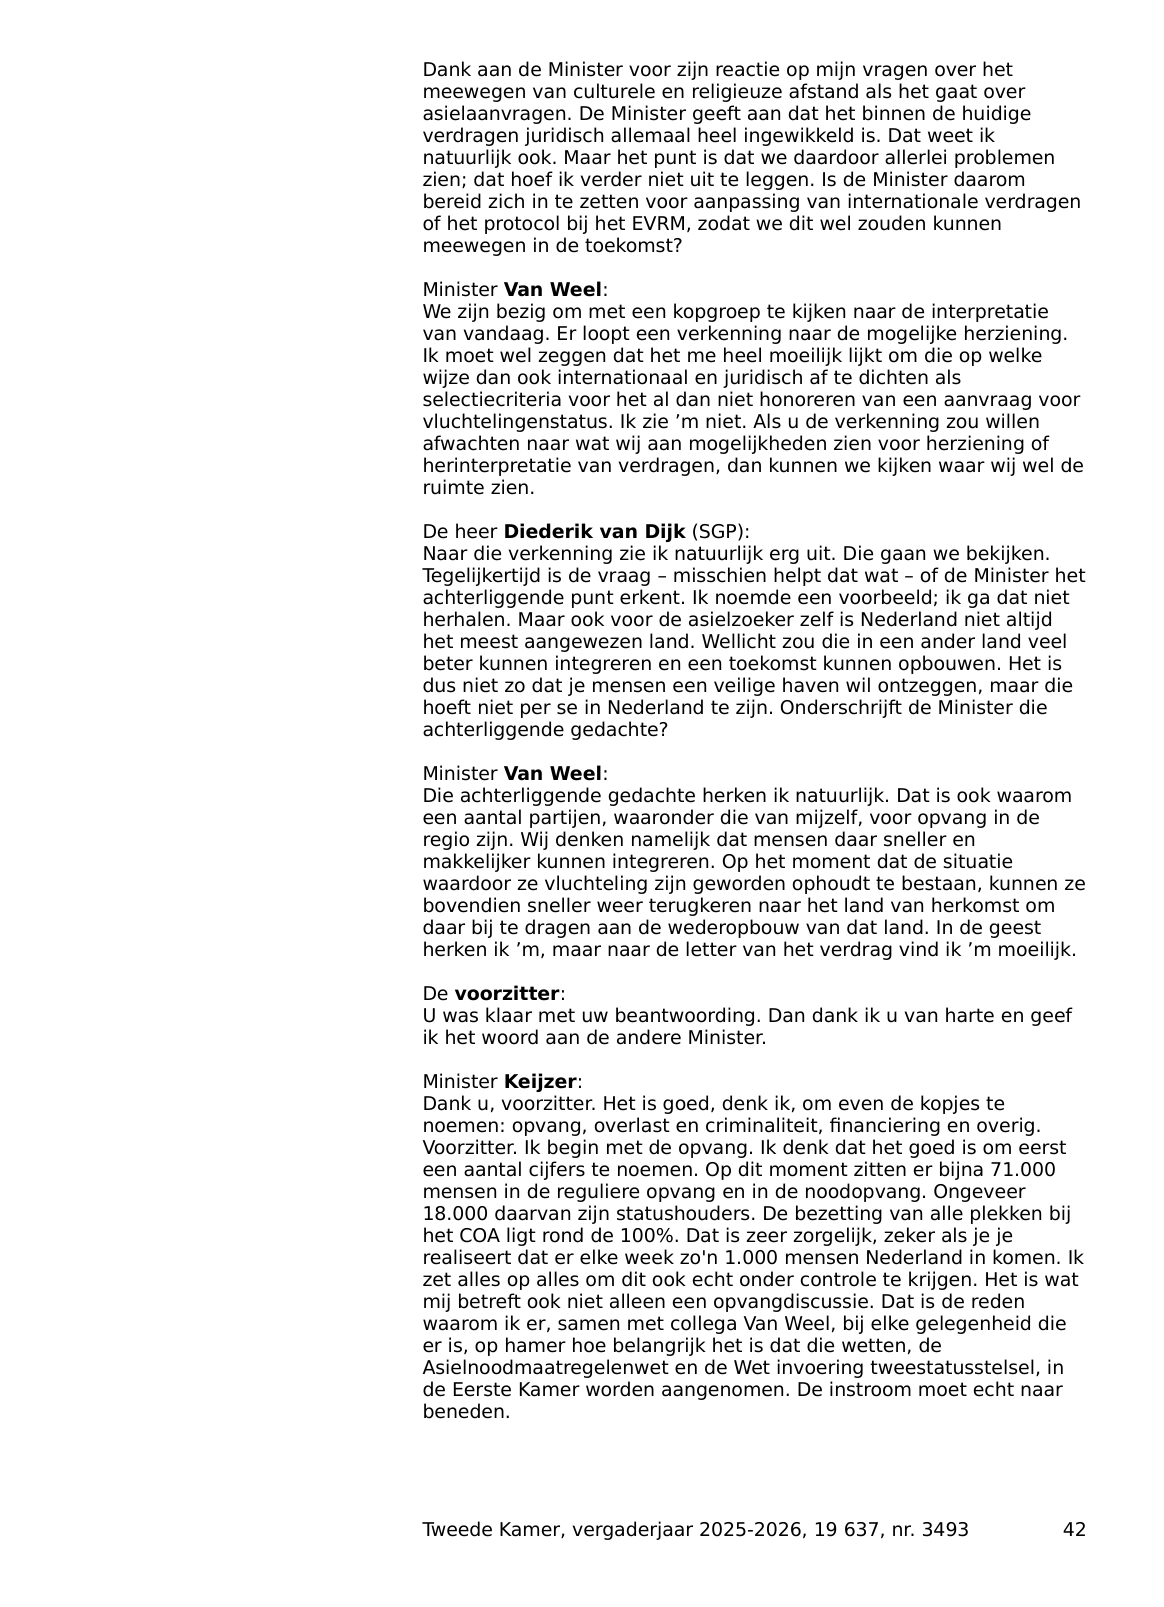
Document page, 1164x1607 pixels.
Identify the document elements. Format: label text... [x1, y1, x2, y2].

text Dank u, voorzitter. Het is goed, denk ik, om even de kopjes te noemen: opvang, overlast en criminaliteit, financiering en overig. [422, 1093, 1087, 1137]
text Voorzitter. Ik begin met de opvang. Ik denk dat het goed is om eerst een aantal cijfers te noemen. Op dit moment zitten er bijna 71.000 mensen in de reguliere opvang en in de noodopvang. Ongeveer 18.000 daarvan zijn statushouders. De bezetting van alle plekken bij het COA ligt rond de 100%. Dat is zeer zorgelijk, zeker als je je realiseert dat er elke week zo'n 1.000 mensen Nederland in komen. Ik zet alles op alles om dit ook echt onder controle te krijgen. Het is wat mij betreft ook niet alleen een opvangdiscussie. Dat is de reden waarom ik er, samen met collega Van Weel, bij elke gelegenheid die er is, op hamer hoe belangrijk het is dat die wetten, de Asielnoodmaatregelenwet en de Wet invoering tweestatusstelsel, in de Eerste Kamer worden aangenomen. De instroom moet echt naar beneden. [422, 1137, 1087, 1423]
text We zijn bezig om met een kopgroep te kijken naar de interpretatie van vandaag. Er loopt een verkenning naar de mogelijke herziening. Ik moet wel zeggen dat het me heel moeilijk lijkt om die op welke wijze dan ook internationaal en juridisch af te dichten als selectiecriteria voor het al dan niet honoreren van een aanvraag voor vluchtelingenstatus. Ik zie ’m niet. Als u de verkenning zou willen afwachten naar wat wij aan mogelijkheden zien voor herziening of herinterpretatie van verdragen, dan kunnen we kijken waar wij wel de ruimte zien. [422, 301, 1087, 499]
text Minister Van Weel: [422, 279, 1087, 301]
text Dank aan de Minister voor zijn reactie op mijn vragen over het meewegen van culturele en religieuze afstand als het gaat over asielaanvragen. De Minister geeft aan dat het binnen de huidige verdragen juridisch allemaal heel ingewikkeld is. Dat weet ik natuurlijk ook. Maar het punt is dat we daardoor allerlei problemen zien; dat hoef ik verder niet uit te leggen. Is de Minister daarom bereid zich in te zetten voor aanpassing van internationale verdragen of het protocol bij het EVRM, zodat we dit wel zouden kunnen meewegen in de toekomst? [422, 59, 1087, 257]
text Minister Van Weel: [422, 763, 1087, 785]
text De voorzitter: [422, 983, 1087, 1005]
text Die achterliggende gedachte herken ik natuurlijk. Dat is ook waarom een aantal partijen, waaronder die van mijzelf, voor opvang in de regio zijn. Wij denken namelijk dat mensen daar sneller en makkelijker kunnen integreren. Op het moment dat de situatie waardoor ze vluchteling zijn geworden ophoudt te bestaan, kunnen ze bovendien sneller weer terugkeren naar het land van herkomst om daar bij te dragen aan de wederopbouw van dat land. In de geest herken ik ’m, maar naar de letter van het verdrag vind ik ’m moeilijk. [422, 785, 1087, 961]
text U was klaar met uw beantwoording. Dan dank ik u van harte en geef ik het woord aan de andere Minister. [422, 1005, 1087, 1049]
text De heer Diederik van Dijk (SGP): [422, 521, 1087, 543]
text Minister Keijzer: [422, 1071, 1087, 1093]
text Naar die verkenning zie ik natuurlijk erg uit. Die gaan we bekijken. Tegelijkertijd is de vraag – misschien helpt dat wat – of de Minister het achterliggende punt erkent. Ik noemde een voorbeeld; ik ga dat niet herhalen. Maar ook voor de asielzoeker zelf is Nederland niet altijd het meest aangewezen land. Wellicht zou die in een ander land veel beter kunnen integreren en een toekomst kunnen opbouwen. Het is dus niet zo dat je mensen een veilige haven wil ontzeggen, maar die hoeft niet per se in Nederland te zijn. Onderschrijft de Minister die achterliggende gedachte? [422, 543, 1087, 741]
